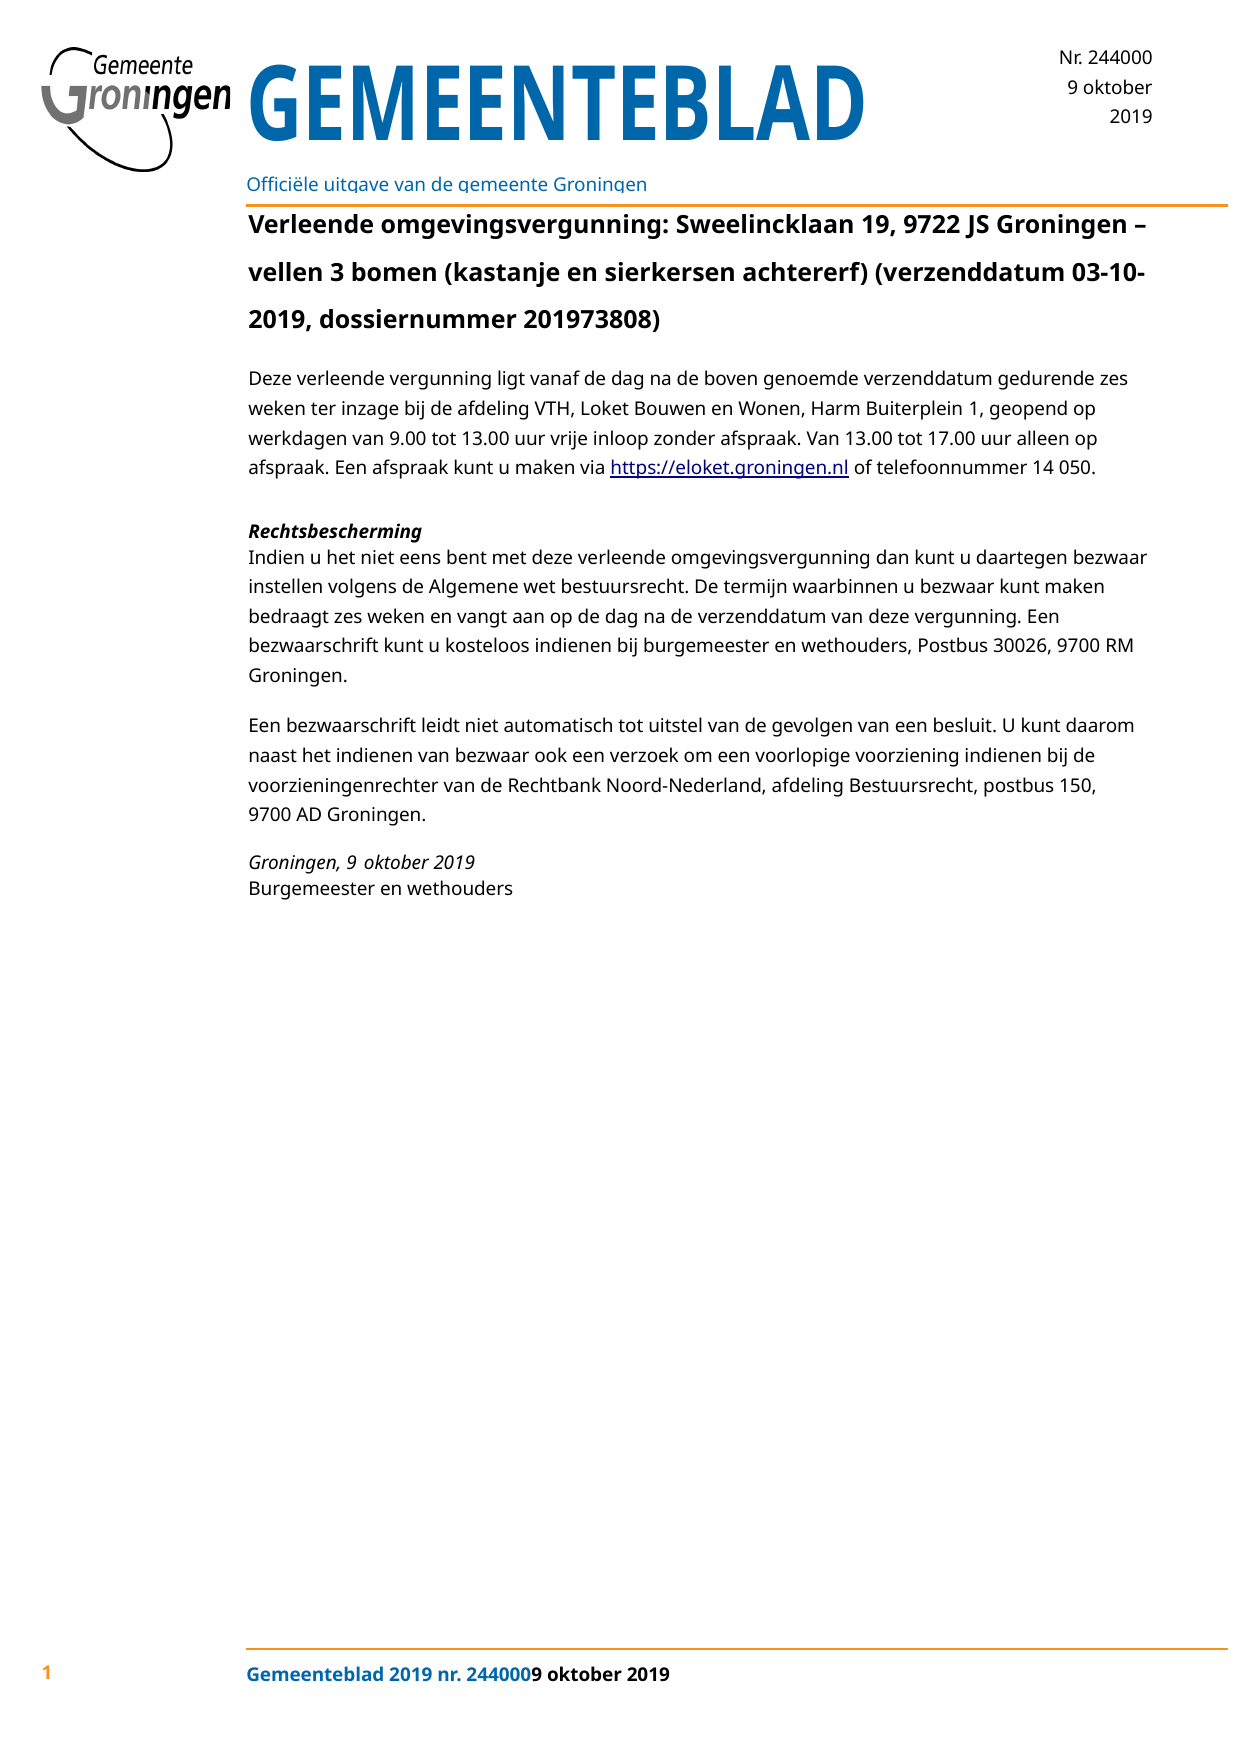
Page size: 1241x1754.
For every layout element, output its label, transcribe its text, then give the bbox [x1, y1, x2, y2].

text Groningen, 9 oktober 2019 [248, 849, 1152, 875]
text Rechtsbescherming [248, 518, 1152, 544]
text Een bezwaarschrift leidt niet automatisch tot uitstel van de gevolgen van een besluit. U kunt daarom naast het indienen van bezwaar ook een verzoek om een voorlopige voorziening indienen bij de voorzieningenrechter van de Rechtbank Noord-Nederland, afdeling Bestuursrecht, postbus 150, 9700 AD Groningen. [248, 713, 1152, 827]
text Deze verleende vergunning ligt vanaf de dag na de boven genoemde verzenddatum gedurende zes weken ter inzage bij de afdeling VTH, Loket Bouwen en Wonen, Harm Buiterplein 1, geopend op werkdagen van 9.00 tot 13.00 uur vrije inloop zonder afspraak. Van 13.00 tot 17.00 uur alleen op afspraak. Een afspraak kunt u maken via https://eloket.groningen.nl of telefoonnummer 14 050. [248, 366, 1152, 480]
text Indien u het niet eens bent met deze verleende omgevingsvergunning dan kunt u daartegen bezwaar instellen volgens de Algemene wet bestuursrecht. De termijn waarbinnen u bezwaar kunt maken bedraagt zes weken en vangt aan op de dag na de verzenddatum van deze vergunning. Een bezwaarschrift kunt u kosteloos indienen bij burgemeester en wethouders, Postbus 30026, 9700 RM Groningen. [248, 544, 1152, 688]
picture [41, 47, 231, 172]
text Burgemeester en wethouders [248, 875, 1152, 901]
text Verleende omgevingsvergunning: Sweelincklaan 19, 9722 JS Groningen – vellen 3 bomen (kastanje en sierkersen achtererf) (verzenddatum 03-10-2019, dossiernummer 201973808) [248, 207, 1152, 336]
